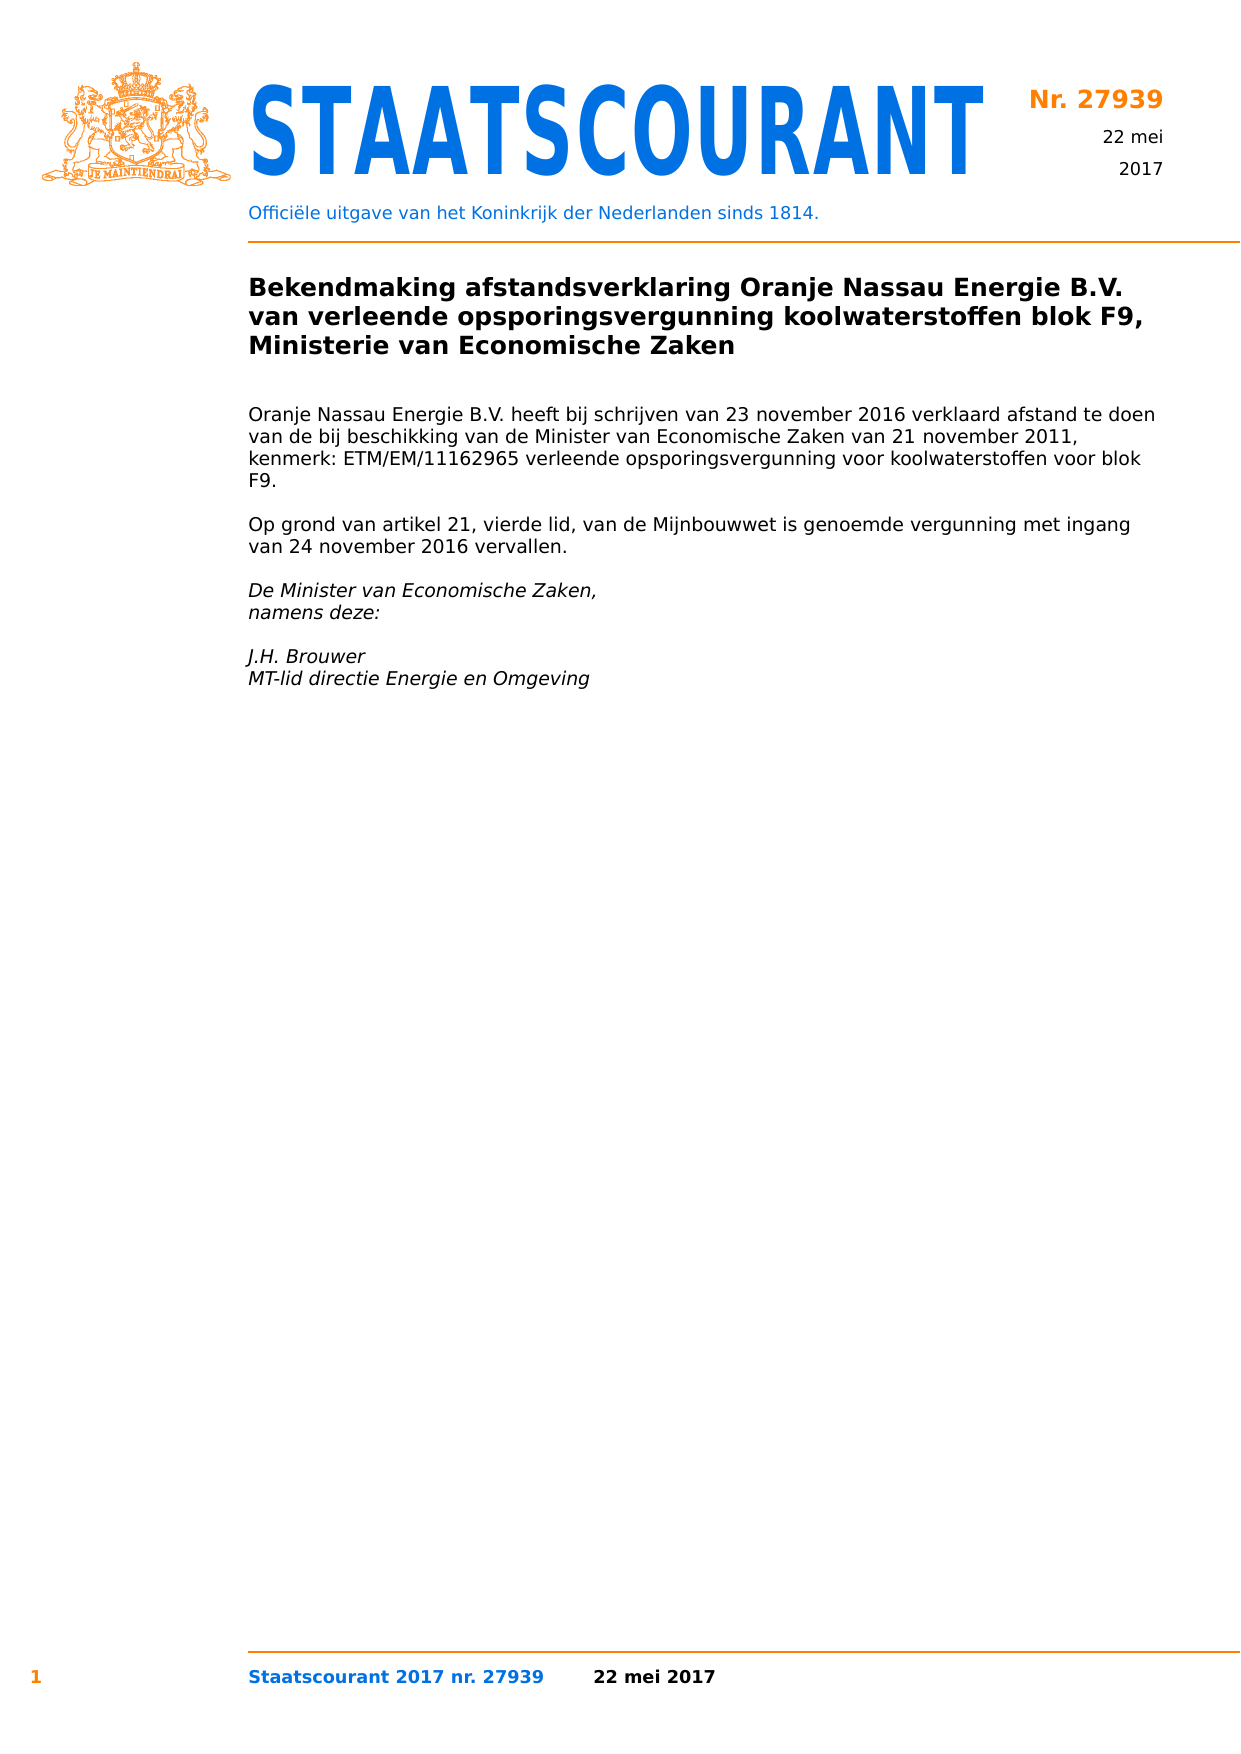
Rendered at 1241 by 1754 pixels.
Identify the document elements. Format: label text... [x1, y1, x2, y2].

table_header Nr. 27939 [998, 62, 1240, 121]
table_header STAATSCOURANT [248, 62, 998, 203]
subtitle Bekendmaking afstandsverklaring Oranje Nassau Energie B.V. van verleende opsporingsvergunning koolwaterstoffen blok F9, Ministerie van Economische Zaken [248, 273, 1163, 361]
table_header [25, 62, 248, 241]
text Oranje Nassau Energie B.V. heeft bij schrijven van 23 november 2016 verklaard afstand te doen van de bij beschikking van de Minister van Economische Zaken van 21 november 2011, kenmerk: ETM/EM/11162965 verleende opsporingsvergunning voor koolwaterstoffen voor blok F9. [248, 404, 1163, 492]
picture [41, 62, 231, 186]
table_cell 22 mei [998, 121, 1240, 153]
text De Minister van Economische Zaken, namens deze: J.H. Brouwer MT-lid directie Energie en Omgeving [248, 580, 1163, 690]
text Op grond van artikel 21, vierde lid, van de Mijnbouwwet is genoemde vergunning met ingang van 24 november 2016 vervallen. [248, 514, 1163, 558]
table_cell 2017 [998, 153, 1240, 203]
table_cell Officiële uitgave van het Koninkrijk der Nederlanden sinds 1814. [248, 203, 1240, 241]
